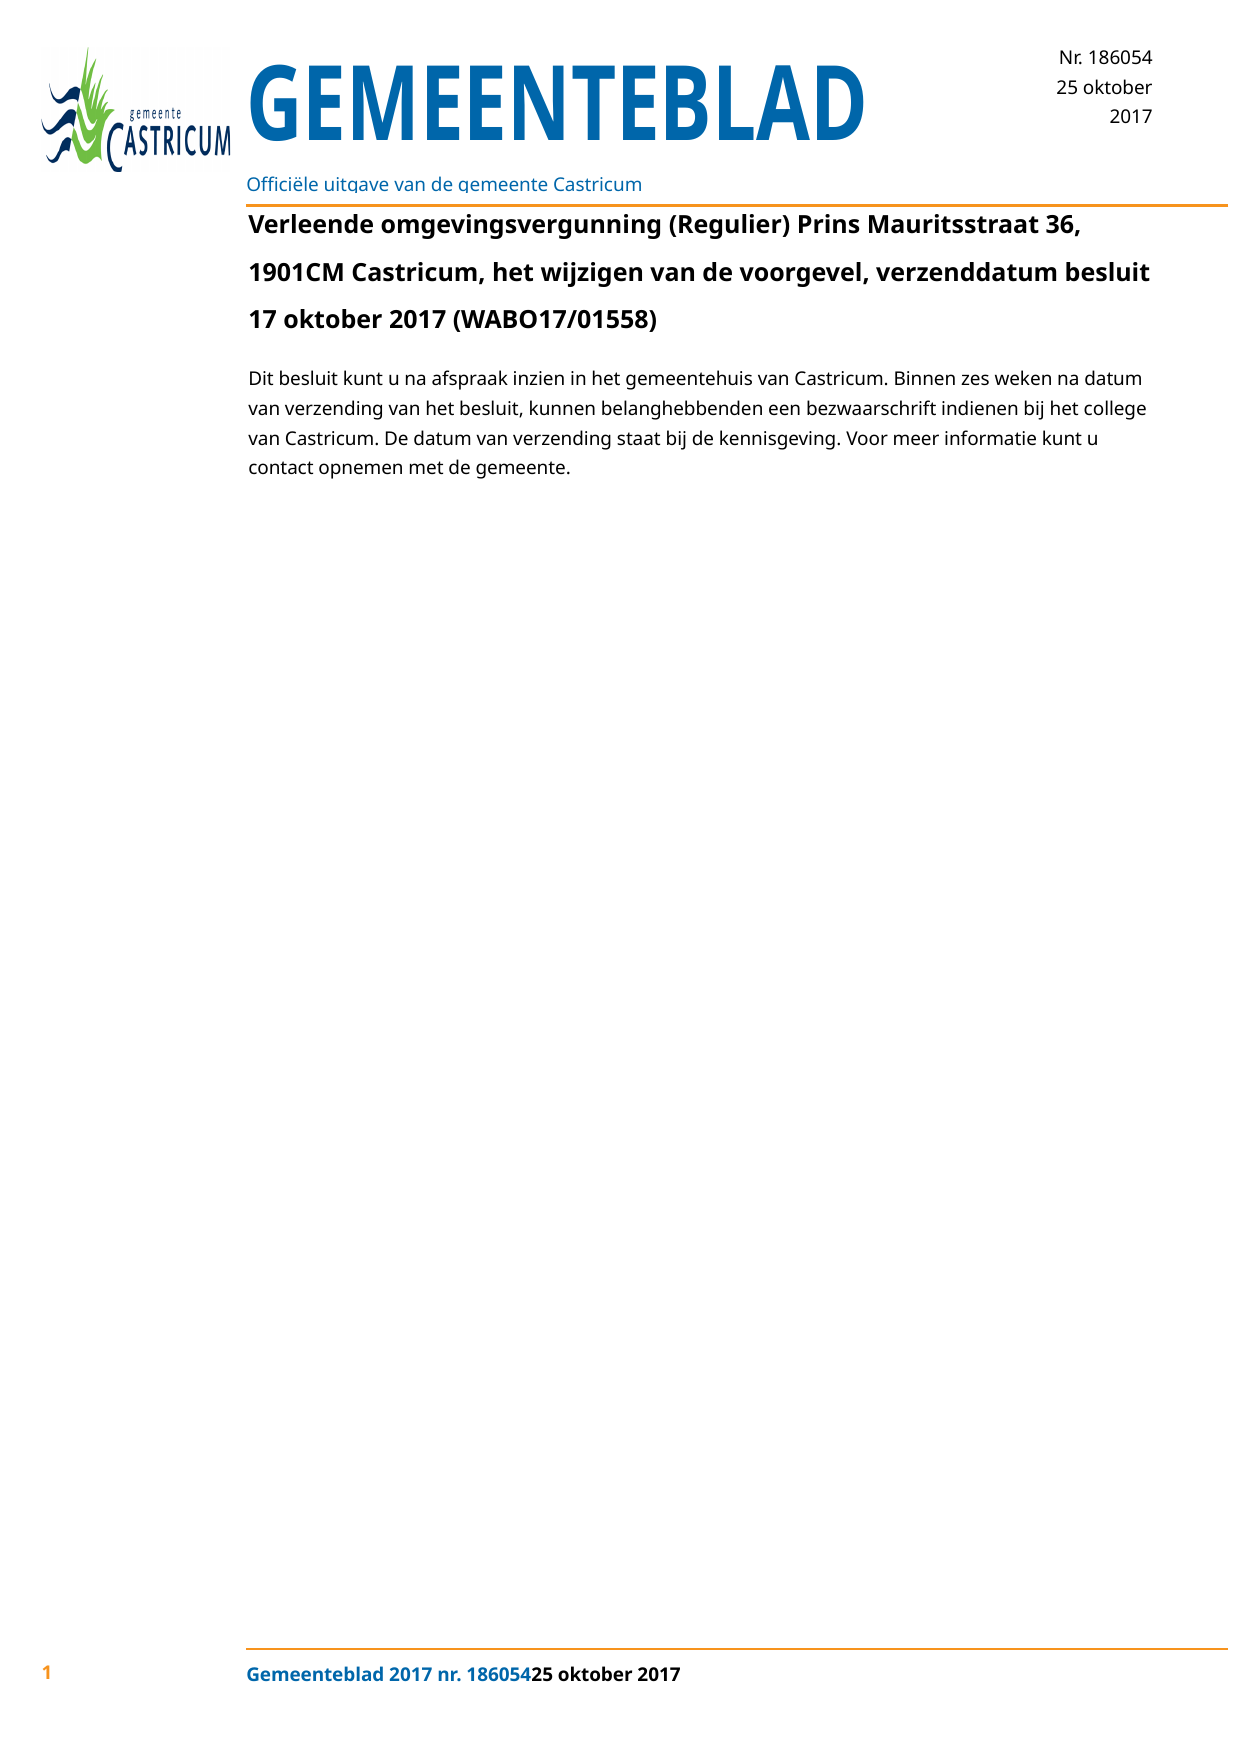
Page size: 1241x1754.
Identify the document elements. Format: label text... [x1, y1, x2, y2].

text Verleende omgevingsvergunning (Regulier) Prins Mauritsstraat 36, 1901CM Castricum, het wijzigen van de voorgevel, verzenddatum besluit 17 oktober 2017 (WABO17/01558) [248, 207, 1152, 336]
picture [41, 47, 231, 172]
text Dit besluit kunt u na afspraak inzien in het gemeentehuis van Castricum. Binnen zes weken na datum van verzending van het besluit, kunnen belanghebbenden een bezwaarschrift indienen bij het college van Castricum. De datum van verzending staat bij de kennisgeving. Voor meer informatie kunt u contact opnemen met de gemeente. [248, 366, 1152, 480]
